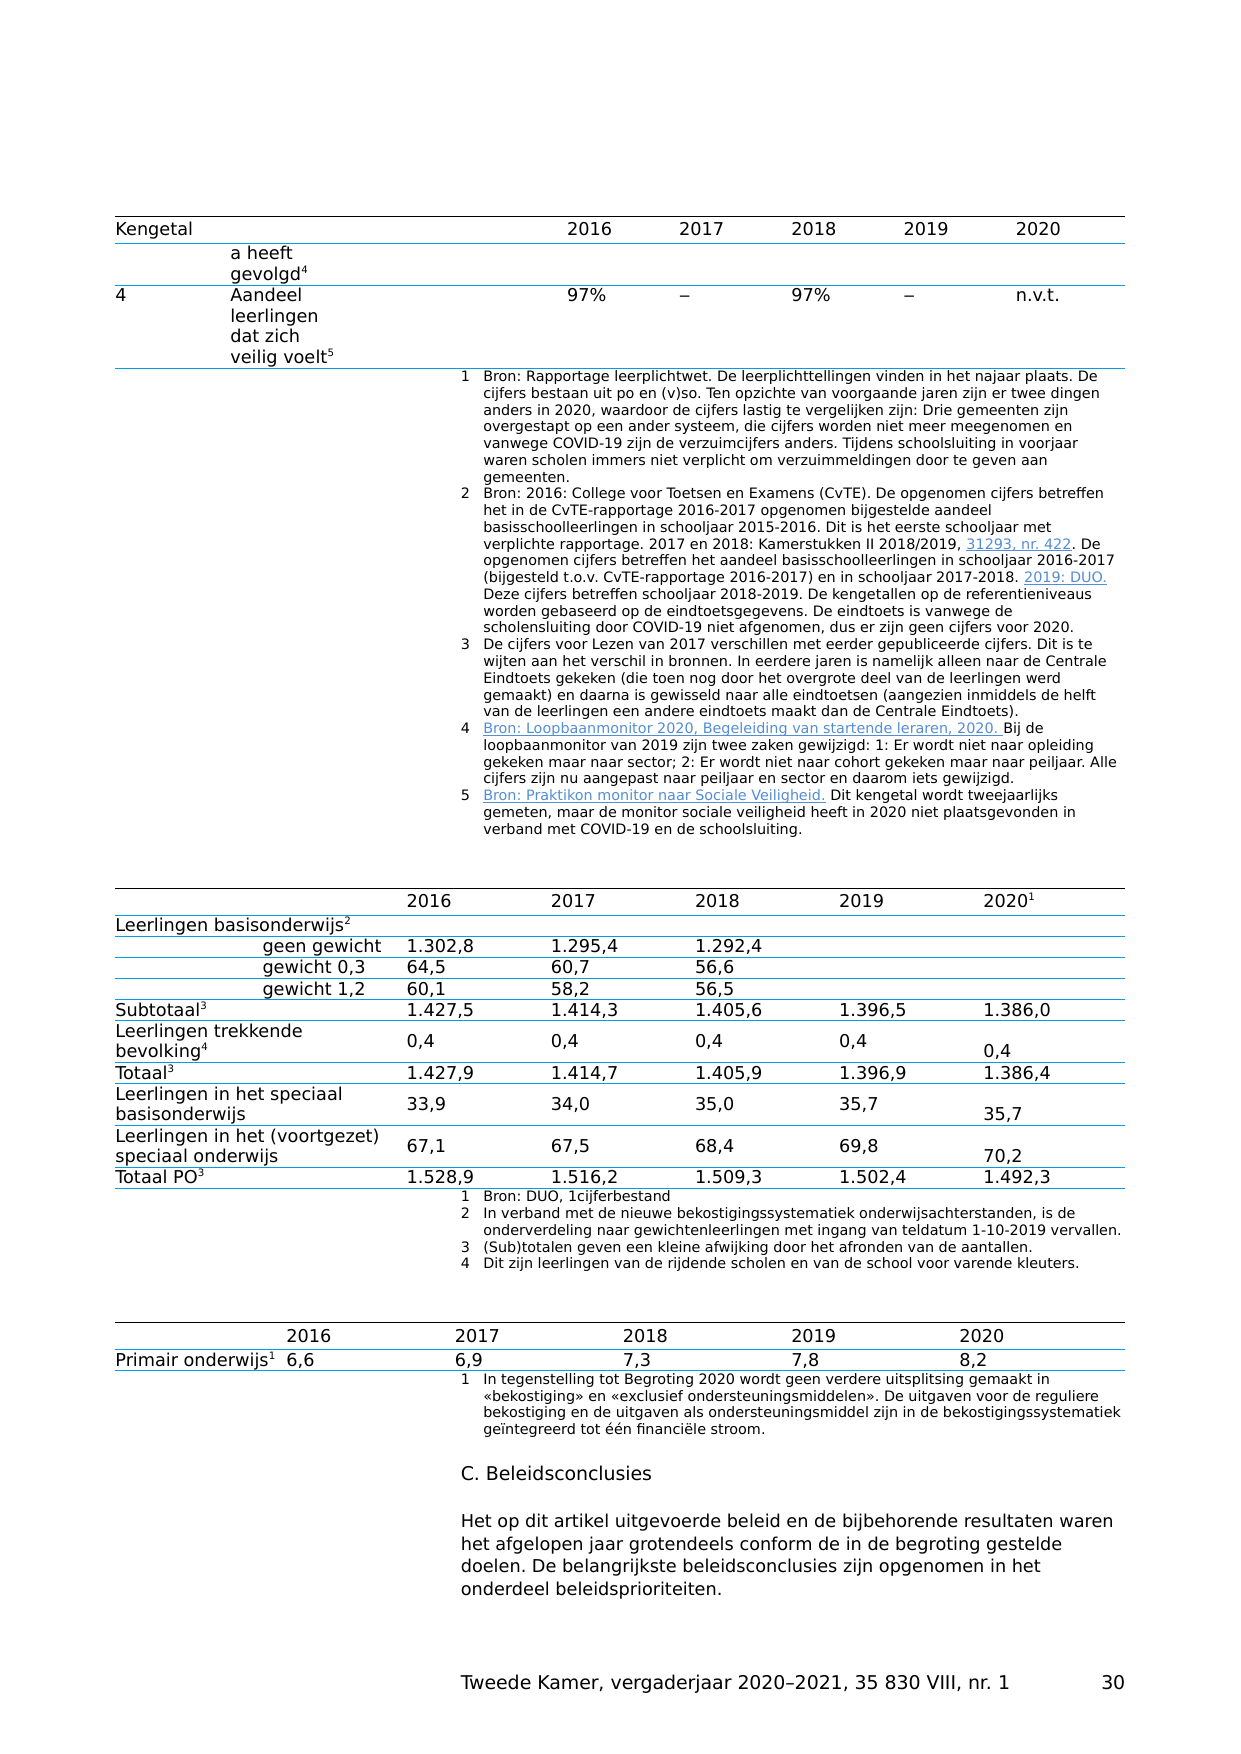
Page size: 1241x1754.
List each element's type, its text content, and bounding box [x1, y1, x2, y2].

list In tegenstelling tot Begroting 2020 wordt geen verdere uitsplitsing gemaakt in «bekostiging» en «exclusief ondersteuningsmiddelen». De uitgaven voor de reguliere bekostiging en de uitgaven als ondersteuningsmiddel zijn in de bekostigingssystematiek geïntegreerd tot één financiële stroom. [461, 1371, 1125, 1438]
table_cell Leerlingen trekkende bevolking4 [115, 1021, 403, 1062]
table_cell [115, 1323, 283, 1349]
table_cell 1.396,5 [836, 1000, 980, 1020]
table_cell n.v.t. [1013, 286, 1125, 367]
table_cell 1.492,3 [980, 1168, 1125, 1188]
table_cell 58,2 [548, 979, 692, 999]
table_cell [836, 958, 980, 978]
table_cell [340, 217, 452, 243]
table_cell [1013, 244, 1125, 284]
list Bron: Rapportage leerplichtwet. De leerplichttellingen vinden in het najaar plaats. De cijfers bestaan uit po en (v)so. Ten opzichte van voorgaande jaren zijn er twee dingen anders in 2020, waardoor de cijfers lastig te vergelijken zijn: Drie gemeenten zijn overgestapt op een ander systeem, die cijfers worden niet meer meegenomen en vanwege COVID-19 zijn de verzuimcijfers anders. Tijdens schoolsluiting in voorjaar waren scholen immers niet verplicht om verzuimmeldingen door te geven aan gemeenten. [461, 369, 1125, 485]
table_cell gewicht 0,3 [259, 958, 403, 978]
table_cell 1.509,3 [692, 1168, 836, 1188]
table_cell a heeft gevolgd4 [227, 244, 339, 284]
table_cell [900, 244, 1013, 284]
table_cell [980, 958, 1125, 978]
table_cell [452, 217, 564, 243]
list Bron: 2016: College voor Toetsen en Examens (CvTE). De opgenomen cijfers betreffen het in de CvTE-rapportage 2016-2017 opgenomen bijgestelde aandeel basisschoolleerlingen in schooljaar 2015-2016. Dit is het eerste schooljaar met verplichte rapportage. 2017 en 2018: Kamerstukken II 2018/2019, 31293, nr. 422. De opgenomen cijfers betreffen het aandeel basisschoolleerlingen in schooljaar 2016-2017 (bijgesteld t.o.v. CvTE-rapportage 2016-2017) en in schooljaar 2017-2018. 2019: DUO. Deze cijfers betreffen schooljaar 2018-2019. De kengetallen op de referentieniveaus worden gebaseerd op de eindtoetsgegevens. De eindtoets is vanwege de scholensluiting door COVID-19 niet afgenomen, dus er zijn geen cijfers voor 2020. [461, 485, 1125, 636]
table_cell [452, 244, 564, 284]
table_cell 2019 [788, 1323, 956, 1349]
table_cell [452, 286, 564, 367]
table_cell 2016 [283, 1323, 452, 1349]
table_cell [980, 916, 1125, 936]
table_cell [692, 916, 836, 936]
table_cell 35,0 [692, 1084, 836, 1125]
list In verband met de nieuwe bekostigingssystematiek onderwijsachterstanden, is de onderverdeling naar gewichtenleerlingen met ingang van teldatum 1-10-2019 vervallen. [461, 1205, 1125, 1239]
table_cell 35,7 [980, 1084, 1125, 1125]
table_cell [836, 916, 980, 936]
table_cell 1.528,9 [404, 1168, 548, 1188]
table_cell 2016 [404, 889, 548, 914]
table_cell [115, 958, 259, 978]
table_cell 68,4 [692, 1126, 836, 1167]
table_cell 1.302,8 [404, 937, 548, 957]
table_cell 67,1 [404, 1126, 548, 1167]
table_cell 2020 [956, 1323, 1125, 1349]
table_cell 0,4 [548, 1021, 692, 1062]
table_cell [259, 889, 403, 914]
table_cell 33,9 [404, 1084, 548, 1125]
table_cell [340, 244, 452, 284]
table_cell 1.292,4 [692, 937, 836, 957]
table_cell 6,9 [452, 1350, 620, 1370]
table_cell 35,7 [836, 1084, 980, 1125]
table_cell [564, 244, 676, 284]
table_cell Leerlingen in het speciaal basisonderwijs [115, 1084, 403, 1125]
table_cell Aandeel leerlingen dat zich veilig voelt5 [227, 286, 339, 367]
table_cell 4 [115, 286, 227, 367]
table_cell 60,1 [404, 979, 548, 999]
table_cell 0,4 [980, 1021, 1125, 1062]
table_cell [980, 937, 1125, 957]
table_cell Kengetal [115, 217, 339, 243]
table_cell [115, 937, 259, 957]
table_cell 97% [788, 286, 900, 367]
table_cell 1.386,4 [980, 1063, 1125, 1083]
table_cell 20201 [980, 889, 1125, 914]
table_cell gewicht 1,2 [259, 979, 403, 999]
table_header Tabel 12 Kengetallen [115, 191, 1125, 216]
table_header Tabel 14 Uitgaven per leerling, exclusief uitvoeringskosten (bedragen x € 1.000) [115, 1297, 1125, 1322]
table_cell [980, 979, 1125, 999]
table_cell [340, 286, 452, 367]
table_cell 56,6 [692, 958, 836, 978]
text Het op dit artikel uitgevoerde beleid en de bijbehorende resultaten waren het afgelopen jaar grotendeels conform de in de begroting gestelde doelen. De belangrijkste beleidsconclusies zijn opgenomen in het onderdeel beleidsprioriteiten. [461, 1509, 1125, 1600]
table_header Tabel 13 Leerlingen primair onderwijs (aantallen x 1.000) [115, 863, 1125, 888]
table_cell 7,3 [620, 1350, 788, 1370]
list (Sub)totalen geven een kleine afwijking door het afronden van de aantallen. [461, 1239, 1125, 1256]
table_cell 1.405,9 [692, 1063, 836, 1083]
table_cell ‒ [900, 286, 1013, 367]
table_cell [788, 244, 900, 284]
table_cell 2018 [620, 1323, 788, 1349]
table_cell 2016 [564, 217, 676, 243]
table_cell 2018 [692, 889, 836, 914]
table_cell 56,5 [692, 979, 836, 999]
list De cijfers voor Lezen van 2017 verschillen met eerder gepubliceerde cijfers. Dit is te wijten aan het verschil in bronnen. In eerdere jaren is namelijk alleen naar de Centrale Eindtoets gekeken (die toen nog door het overgrote deel van de leerlingen werd gemaakt) en daarna is gewisseld naar alle eindtoetsen (aangezien inmiddels de helft van de leerlingen een andere eindtoets maakt dan de Centrale Eindtoets). [461, 636, 1125, 720]
table_cell 1.405,6 [692, 1000, 836, 1020]
table_cell 2017 [452, 1323, 620, 1349]
table_cell [115, 244, 227, 284]
table_cell 67,5 [548, 1126, 692, 1167]
list Dit zijn leerlingen van de rijdende scholen en van de school voor varende kleuters. [461, 1256, 1125, 1272]
table_cell 6,6 [283, 1350, 452, 1370]
table_cell 70,2 [980, 1126, 1125, 1167]
table_cell 34,0 [548, 1084, 692, 1125]
table_cell 2019 [836, 889, 980, 914]
table_cell Primair onderwijs1 [115, 1350, 283, 1370]
table_cell [676, 244, 788, 284]
title C. Beleidsconclusies [461, 1463, 1125, 1485]
list Bron: Praktikon monitor naar Sociale Veiligheid. Dit kengetal wordt tweejaarlijks gemeten, maar de monitor sociale veiligheid heeft in 2020 niet plaatsgevonden in verband met COVID-19 en de schoolsluiting. [461, 787, 1125, 838]
table_cell 2018 [788, 217, 900, 243]
table_cell Leerlingen basisonderwijs2 [115, 916, 403, 936]
table_cell 1.414,3 [548, 1000, 692, 1020]
list Bron: DUO, 1cijferbestand [461, 1189, 1125, 1205]
table_cell Subtotaal3 [115, 1000, 403, 1020]
table_cell 1.502,4 [836, 1168, 980, 1188]
list Bron: Loopbaanmonitor 2020, Begeleiding van startende leraren, 2020. Bij de loopbaanmonitor van 2019 zijn twee zaken gewijzigd: 1: Er wordt niet naar opleiding gekeken maar naar sector; 2: Er wordt niet naar cohort gekeken maar naar peiljaar. Alle cijfers zijn nu aangepast naar peiljaar en sector en daarom iets gewijzigd. [461, 720, 1125, 787]
table_cell [836, 979, 980, 999]
table_cell 7,8 [788, 1350, 956, 1370]
table_cell Totaal3 [115, 1063, 403, 1083]
table_cell 2019 [900, 217, 1013, 243]
table_cell 97% [564, 286, 676, 367]
table_cell 0,4 [404, 1021, 548, 1062]
table_cell Leerlingen in het (voortgezet) speciaal onderwijs [115, 1126, 403, 1167]
table_cell 1.386,0 [980, 1000, 1125, 1020]
table_cell 0,4 [692, 1021, 836, 1062]
table_cell 64,5 [404, 958, 548, 978]
table_cell 2017 [676, 217, 788, 243]
table_cell 1.414,7 [548, 1063, 692, 1083]
table_cell ‒ [676, 286, 788, 367]
table_cell 69,8 [836, 1126, 980, 1167]
table_cell [115, 889, 259, 914]
table_cell 60,7 [548, 958, 692, 978]
table_cell 1.295,4 [548, 937, 692, 957]
table_cell 8,2 [956, 1350, 1125, 1370]
table_cell [404, 916, 548, 936]
table_cell [836, 937, 980, 957]
table_cell 1.396,9 [836, 1063, 980, 1083]
table_cell geen gewicht [259, 937, 403, 957]
table_cell 1.427,9 [404, 1063, 548, 1083]
table_cell 2020 [1013, 217, 1125, 243]
table_cell 1.516,2 [548, 1168, 692, 1188]
table_cell Totaal PO3 [115, 1168, 403, 1188]
table_cell [115, 979, 259, 999]
table_cell 0,4 [836, 1021, 980, 1062]
table_cell 2017 [548, 889, 692, 914]
table_cell 1.427,5 [404, 1000, 548, 1020]
table_cell [548, 916, 692, 936]
